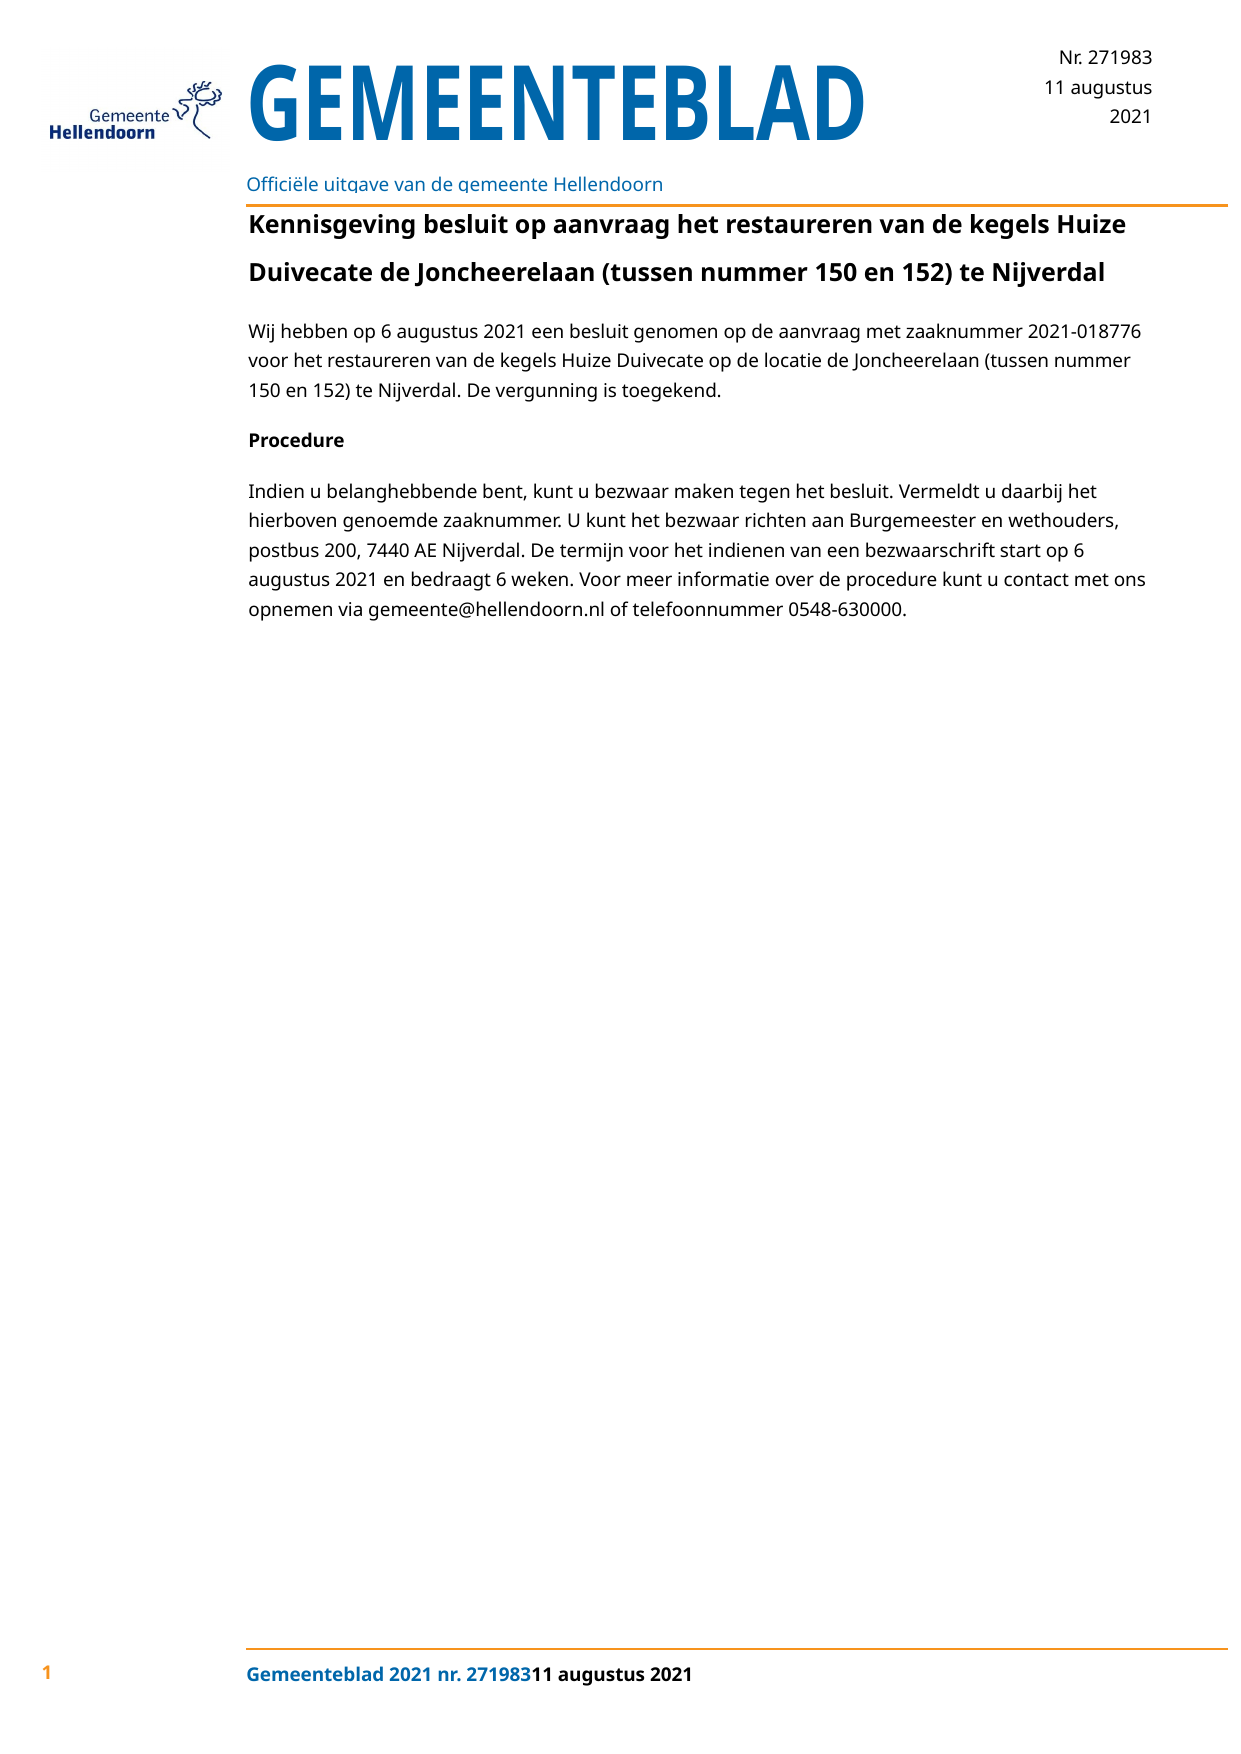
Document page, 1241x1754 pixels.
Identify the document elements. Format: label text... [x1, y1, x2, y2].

picture [41, 47, 231, 172]
text Procedure [248, 427, 1152, 453]
text Wij hebben op 6 augustus 2021 een besluit genomen op de aanvraag met zaaknummer 2021-018776 voor het restaureren van de kegels Huize Duivecate op de locatie de Joncheerelaan (tussen nummer 150 en 152) te Nijverdal. De vergunning is toegekend. [248, 318, 1152, 403]
text Kennisgeving besluit op aanvraag het restaureren van de kegels Huize Duivecate de Joncheerelaan (tussen nummer 150 en 152) te Nijverdal [248, 207, 1152, 288]
text Indien u belanghebbende bent, kunt u bezwaar maken tegen het besluit. Vermeldt u daarbij het hierboven genoemde zaaknummer. U kunt het bezwaar richten aan Burgemeester en wethouders, postbus 200, 7440 AE Nijverdal. De termijn voor het indienen van een bezwaarschrift start op 6 augustus 2021 en bedraagt 6 weken. Voor meer informatie over de procedure kunt u contact met ons opnemen via gemeente@hellendoorn.nl of telefoonnummer 0548-630000. [248, 478, 1152, 622]
